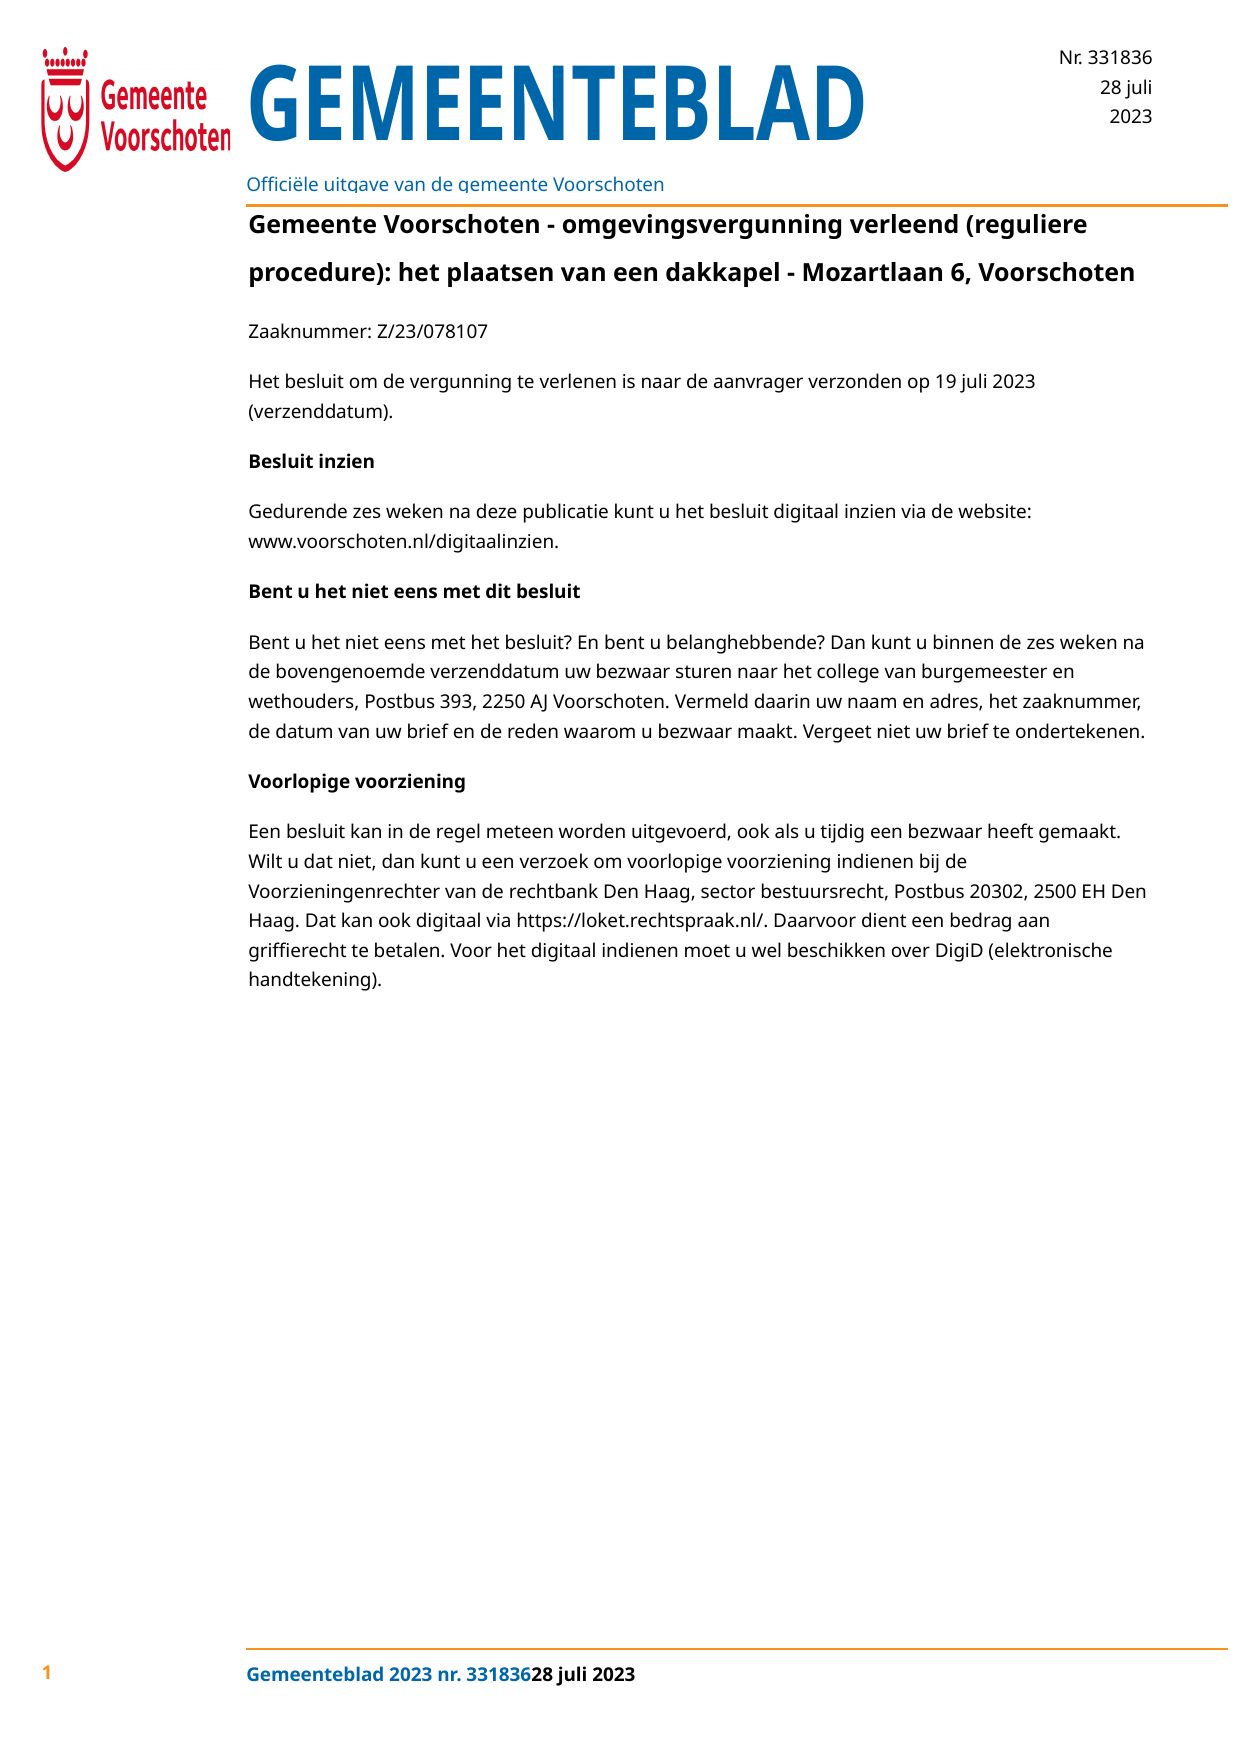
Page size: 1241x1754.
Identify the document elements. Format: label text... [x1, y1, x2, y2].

text Zaaknummer: Z/23/078107 [248, 318, 1152, 344]
text Het besluit om de vergunning te verlenen is naar de aanvrager verzonden op 19 juli 2023 (verzenddatum). [248, 368, 1152, 424]
text Gemeente Voorschoten - omgevingsvergunning verleend (reguliere procedure): het plaatsen van een dakkapel - Mozartlaan 6, Voorschoten [248, 207, 1152, 288]
text Voorlopige voorziening [248, 768, 1152, 794]
text Bent u het niet eens met dit besluit [248, 579, 1152, 604]
text Bent u het niet eens met het besluit? En bent u belanghebbende? Dan kunt u binnen de zes weken na de bovengenoemde verzenddatum uw bezwaar sturen naar het college van burgemeester en wethouders, Postbus 393, 2250 AJ Voorschoten. Vermeld daarin uw naam en adres, het zaaknummer, de datum van uw brief en de reden waarom u bezwaar maakt. Vergeet niet uw brief te ondertekenen. [248, 629, 1152, 744]
text Een besluit kan in de regel meteen worden uitgevoerd, ook als u tijdig een bezwaar heeft gemaakt. Wilt u dat niet, dan kunt u een verzoek om voorlopige voorziening indienen bij de Voorzieningenrechter van de rechtbank Den Haag, sector bestuursrecht, Postbus 20302, 2500 EH Den Haag. Dat kan ook digitaal via https://loket.rechtspraak.nl/. Daarvoor dient een bedrag aan griffierecht te betalen. Voor het digitaal indienen moet u wel beschikken over DigiD (elektronische handtekening). [248, 819, 1152, 992]
picture [41, 47, 231, 172]
text Besluit inzien [248, 448, 1152, 474]
text Gedurende zes weken na deze publicatie kunt u het besluit digitaal inzien via de website: www.voorschoten.nl/digitaalinzien. [248, 499, 1152, 554]
